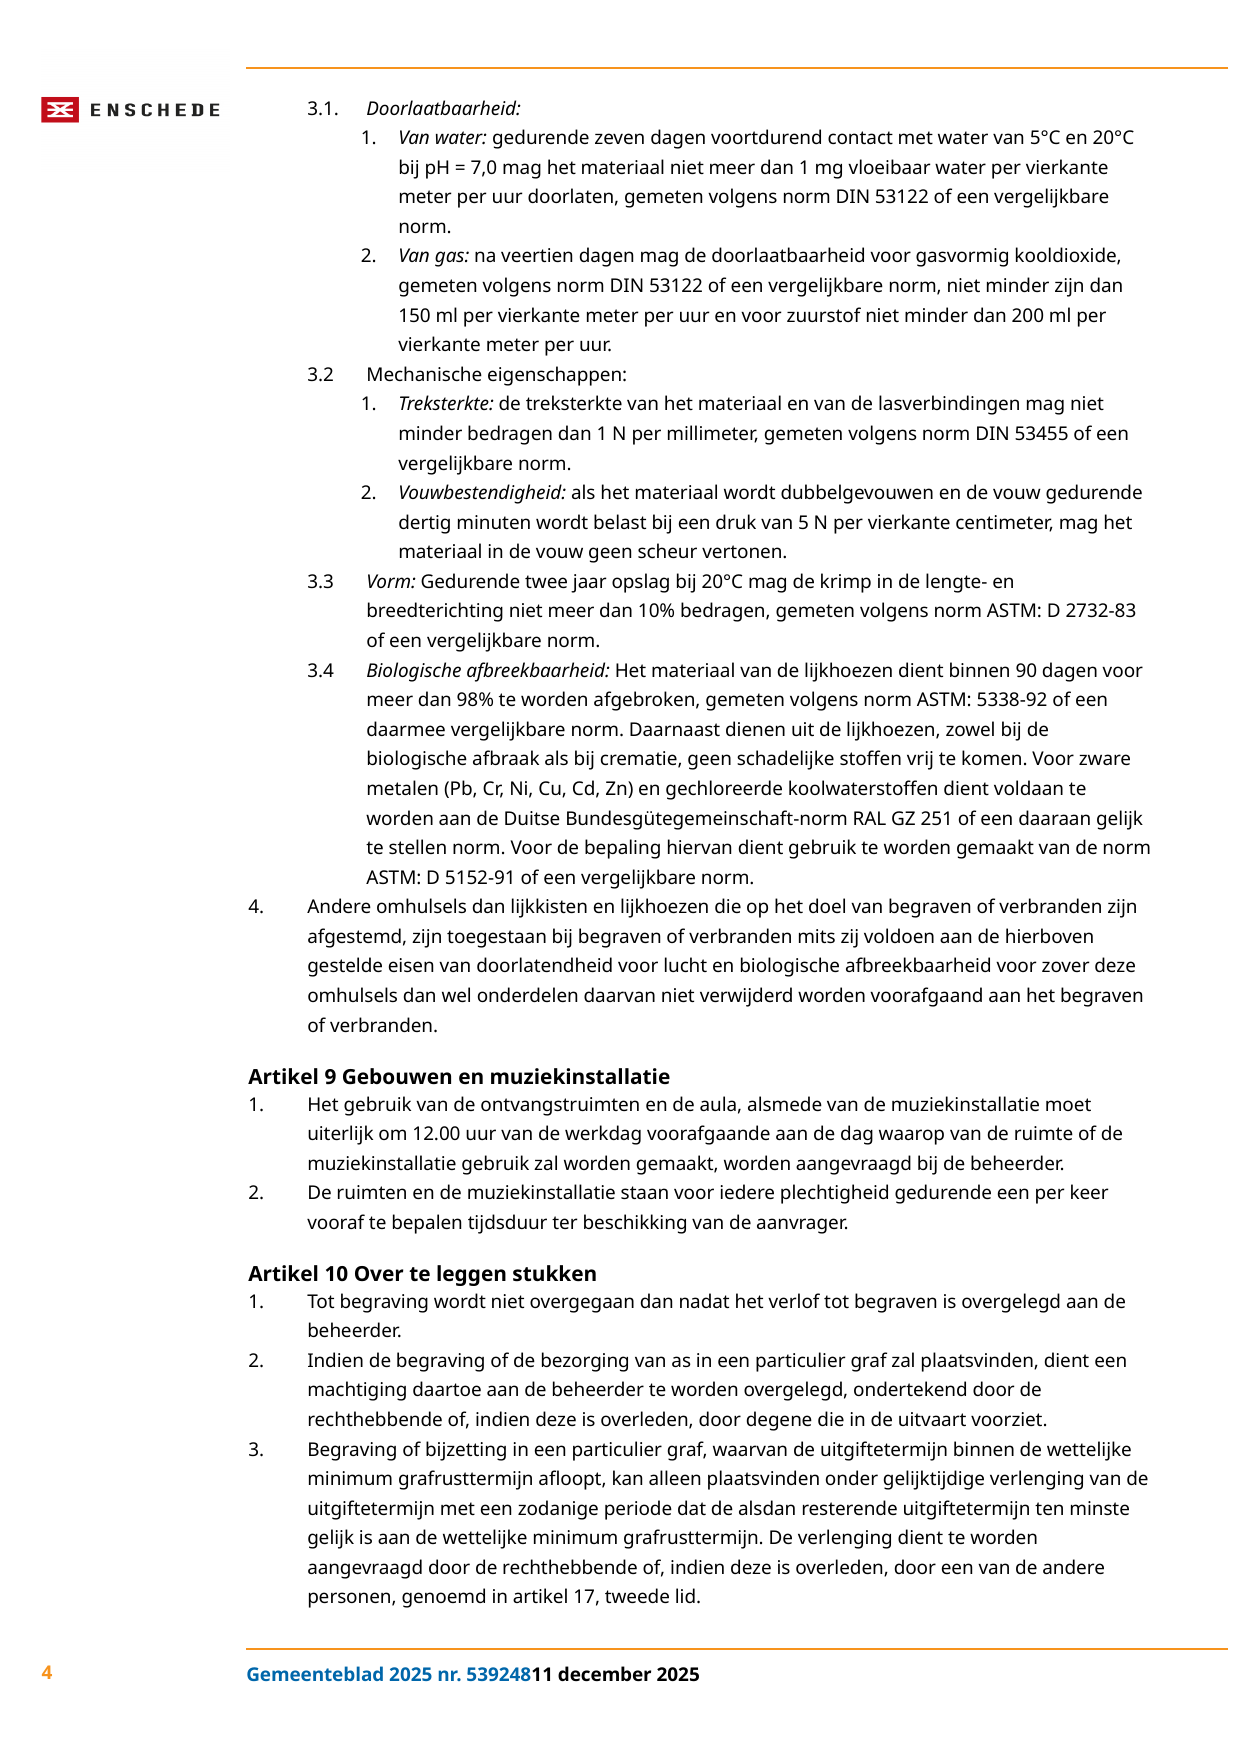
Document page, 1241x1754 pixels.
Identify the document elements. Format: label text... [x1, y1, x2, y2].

picture [41, 47, 231, 172]
list Andere omhulsels dan lijkkisten en lijkhoezen die op het doel van begraven of verbranden zijn afgestemd, zijn toegestaan bij begraven of verbranden mits zij voldoen aan de hierboven gestelde eisen van doorlatendheid voor lucht en biologische afbreekbaarheid voor zover deze omhulsels dan wel onderdelen daarvan niet verwijderd worden voorafgaand aan het begraven of verbranden. [248, 893, 1152, 1038]
list Begraving of bijzetting in een particulier graf, waarvan de uitgiftetermijn binnen de wettelijke minimum grafrusttermijn afloopt, kan alleen plaatsvinden onder gelijktijdige verlenging van de uitgiftetermijn met een zodanige periode dat de alsdan resterende uitgiftetermijn ten minste gelijk is aan de wettelijke minimum grafrusttermijn. De verlenging dient te worden aangevraagd door de rechthebbende of, indien deze is overleden, door een van de andere personen, genoemd in artikel 17, tweede lid. [248, 1436, 1152, 1609]
list Vorm: Gedurende twee jaar opslag bij 20°C mag de krimp in de lengte- en breedterichting niet meer dan 10% bedragen, gemeten volgens norm ASTM: D 2732-83 of een vergelijkbare norm. [307, 568, 1152, 653]
list Indien de begraving of de bezorging van as in een particulier graf zal plaatsvinden, dient een machtiging daartoe aan de beheerder te worden overgelegd, ondertekend door de rechthebbende of, indien deze is overleden, door degene die in de uitvaart voorziet. [248, 1347, 1152, 1432]
list Tot begraving wordt niet overgegaan dan nadat het verlof tot begraven is overgelegd aan de beheerder. [248, 1288, 1152, 1343]
list Van water: gedurende zeven dagen voortdurend contact met water van 5°C en 20°C bij pH = 7,0 mag het materiaal niet meer dan 1 mg vloeibaar water per vierkante meter per uur doorlaten, gemeten volgens norm DIN 53122 of een vergelijkbare norm. [361, 124, 1152, 239]
list Het gebruik van de ontvangstruimten en de aula, alsmede van de muziekinstallatie moet uiterlijk om 12.00 uur van de werkdag voorafgaande aan de dag waarop van de ruimte of de muziekinstallatie gebruik zal worden gemaakt, worden aangevraagd bij de beheerder. [248, 1091, 1152, 1176]
list Treksterkte: de treksterkte van het materiaal en van de lasverbindingen mag niet minder bedragen dan 1 N per millimeter, gemeten volgens norm DIN 53455 of een vergelijkbare norm. [361, 391, 1152, 476]
list Biologische afbreekbaarheid: Het materiaal van de lijkhoezen dient binnen 90 dagen voor meer dan 98% te worden afgebroken, gemeten volgens norm ASTM: 5338-92 of een daarmee vergelijkbare norm. Daarnaast dienen uit de lijkhoezen, zowel bij de biologische afbraak als bij crematie, geen schadelijke stoffen vrij te komen. Voor zware metalen (Pb, Cr, Ni, Cu, Cd, Zn) en gechloreerde koolwaterstoffen dient voldaan te worden aan de Duitse Bundesgütegemeinschaft-norm RAL GZ 251 of een daaraan gelijk te stellen norm. Voor de bepaling hiervan dient gebruik te worden gemaakt van de norm ASTM: D 5152-91 of een vergelijkbare norm. [307, 657, 1152, 890]
list Van gas: na veertien dagen mag de doorlaatbaarheid voor gasvormig kooldioxide, gemeten volgens norm DIN 53122 of een vergelijkbare norm, niet minder zijn dan 150 ml per vierkante meter per uur en voor zuurstof niet minder dan 200 ml per vierkante meter per uur. [361, 243, 1152, 357]
list De ruimten en de muziekinstallatie staan voor iedere plechtigheid gedurende een per keer vooraf te bepalen tijdsduur ter beschikking van de aanvrager. [248, 1179, 1152, 1235]
list Vouwbestendigheid: als het materiaal wordt dubbelgevouwen en de vouw gedurende dertig minuten wordt belast bij een druk van 5 N per vierkante centimeter, mag het materiaal in de vouw geen scheur vertonen. [361, 479, 1152, 564]
list Mechanische eigenschappen: [307, 361, 1152, 387]
list Doorlaatbaarheid: [307, 95, 1152, 121]
text Artikel 10 Over te leggen stukken [248, 1259, 1152, 1288]
text Artikel 9 Gebouwen en muziekinstallatie [248, 1062, 1152, 1091]
